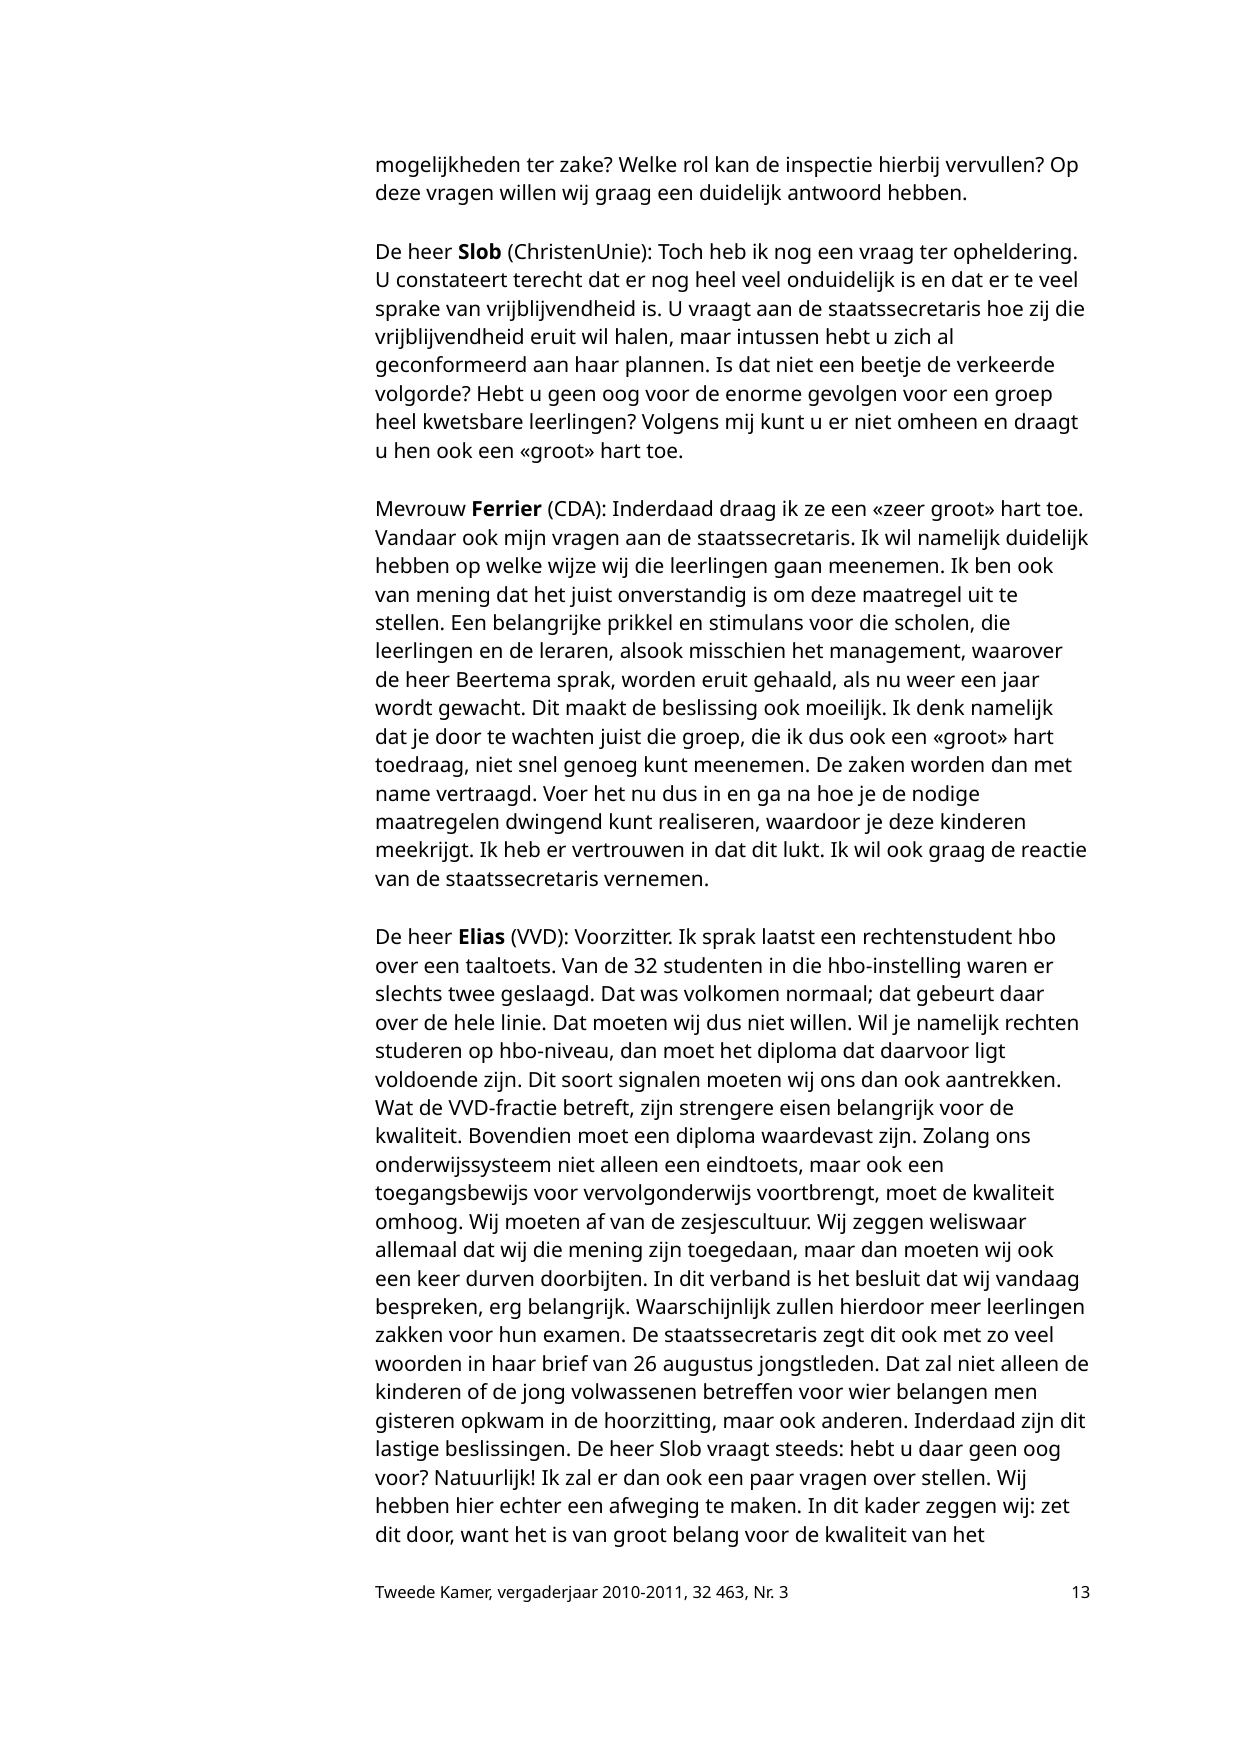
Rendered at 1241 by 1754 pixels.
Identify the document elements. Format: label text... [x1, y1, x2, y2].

text De heer Elias (VVD): Voorzitter. Ik sprak laatst een rechtenstudent hbo over een taaltoets. Van de 32 studenten in die hbo-instelling waren er slechts twee geslaagd. Dat was volkomen normaal; dat gebeurt daar over de hele linie. Dat moeten wij dus niet willen. Wil je namelijk rechten studeren op hbo-niveau, dan moet het diploma dat daarvoor ligt voldoende zijn. Dit soort signalen moeten wij ons dan ook aantrekken. [375, 922, 1090, 1093]
text Mevrouw Ferrier (CDA): Inderdaad draag ik ze een «zeer groot» hart toe. Vandaar ook mijn vragen aan de staatssecretaris. Ik wil namelijk duidelijk hebben op welke wijze wij die leerlingen gaan meenemen. Ik ben ook van mening dat het juist onverstandig is om deze maatregel uit te stellen. Een belangrijke prikkel en stimulans voor die scholen, die leerlingen en de leraren, alsook misschien het management, waarover de heer Beertema sprak, worden eruit gehaald, als nu weer een jaar wordt gewacht. Dit maakt de beslissing ook moeilijk. Ik denk namelijk dat je door te wachten juist die groep, die ik dus ook een «groot» hart toedraag, niet snel genoeg kunt meenemen. De zaken worden dan met name vertraagd. Voer het nu dus in en ga na hoe je de nodige maatregelen dwingend kunt realiseren, waardoor je deze kinderen meekrijgt. Ik heb er vertrouwen in dat dit lukt. Ik wil ook graag de reactie van de staatssecretaris vernemen. [375, 494, 1090, 892]
text De heer Slob (ChristenUnie): Toch heb ik nog een vraag ter opheldering. U constateert terecht dat er nog heel veel onduidelijk is en dat er te veel sprake van vrijblijvendheid is. U vraagt aan de staatssecretaris hoe zij die vrijblijvendheid eruit wil halen, maar intussen hebt u zich al geconformeerd aan haar plannen. Is dat niet een beetje de verkeerde volgorde? Hebt u geen oog voor de enorme gevolgen voor een groep heel kwetsbare leerlingen? Volgens mij kunt u er niet omheen en draagt u hen ook een «groot» hart toe. [375, 237, 1090, 464]
text mogelijkheden ter zake? Welke rol kan de inspectie hierbij vervullen? Op deze vragen willen wij graag een duidelijk antwoord hebben. [375, 150, 1090, 207]
text Wat de VVD-fractie betreft, zijn strengere eisen belangrijk voor de kwaliteit. Bovendien moet een diploma waardevast zijn. Zolang ons onderwijssysteem niet alleen een eindtoets, maar ook een toegangsbewijs voor vervolgonderwijs voortbrengt, moet de kwaliteit omhoog. Wij moeten af van de zesjescultuur. Wij zeggen weliswaar allemaal dat wij die mening zijn toegedaan, maar dan moeten wij ook een keer durven doorbijten. In dit verband is het besluit dat wij vandaag bespreken, erg belangrijk. Waarschijnlijk zullen hierdoor meer leerlingen zakken voor hun examen. De staatssecretaris zegt dit ook met zo veel woorden in haar brief van 26 augustus jongstleden. Dat zal niet alleen de kinderen of de jong volwassenen betreffen voor wier belangen men gisteren opkwam in de hoorzitting, maar ook anderen. Inderdaad zijn dit lastige beslissingen. De heer Slob vraagt steeds: hebt u daar geen oog voor? Natuurlijk! Ik zal er dan ook een paar vragen over stellen. Wij hebben hier echter een afweging te maken. In dit kader zeggen wij: zet dit door, want het is van groot belang voor de kwaliteit van het [375, 1093, 1090, 1548]
